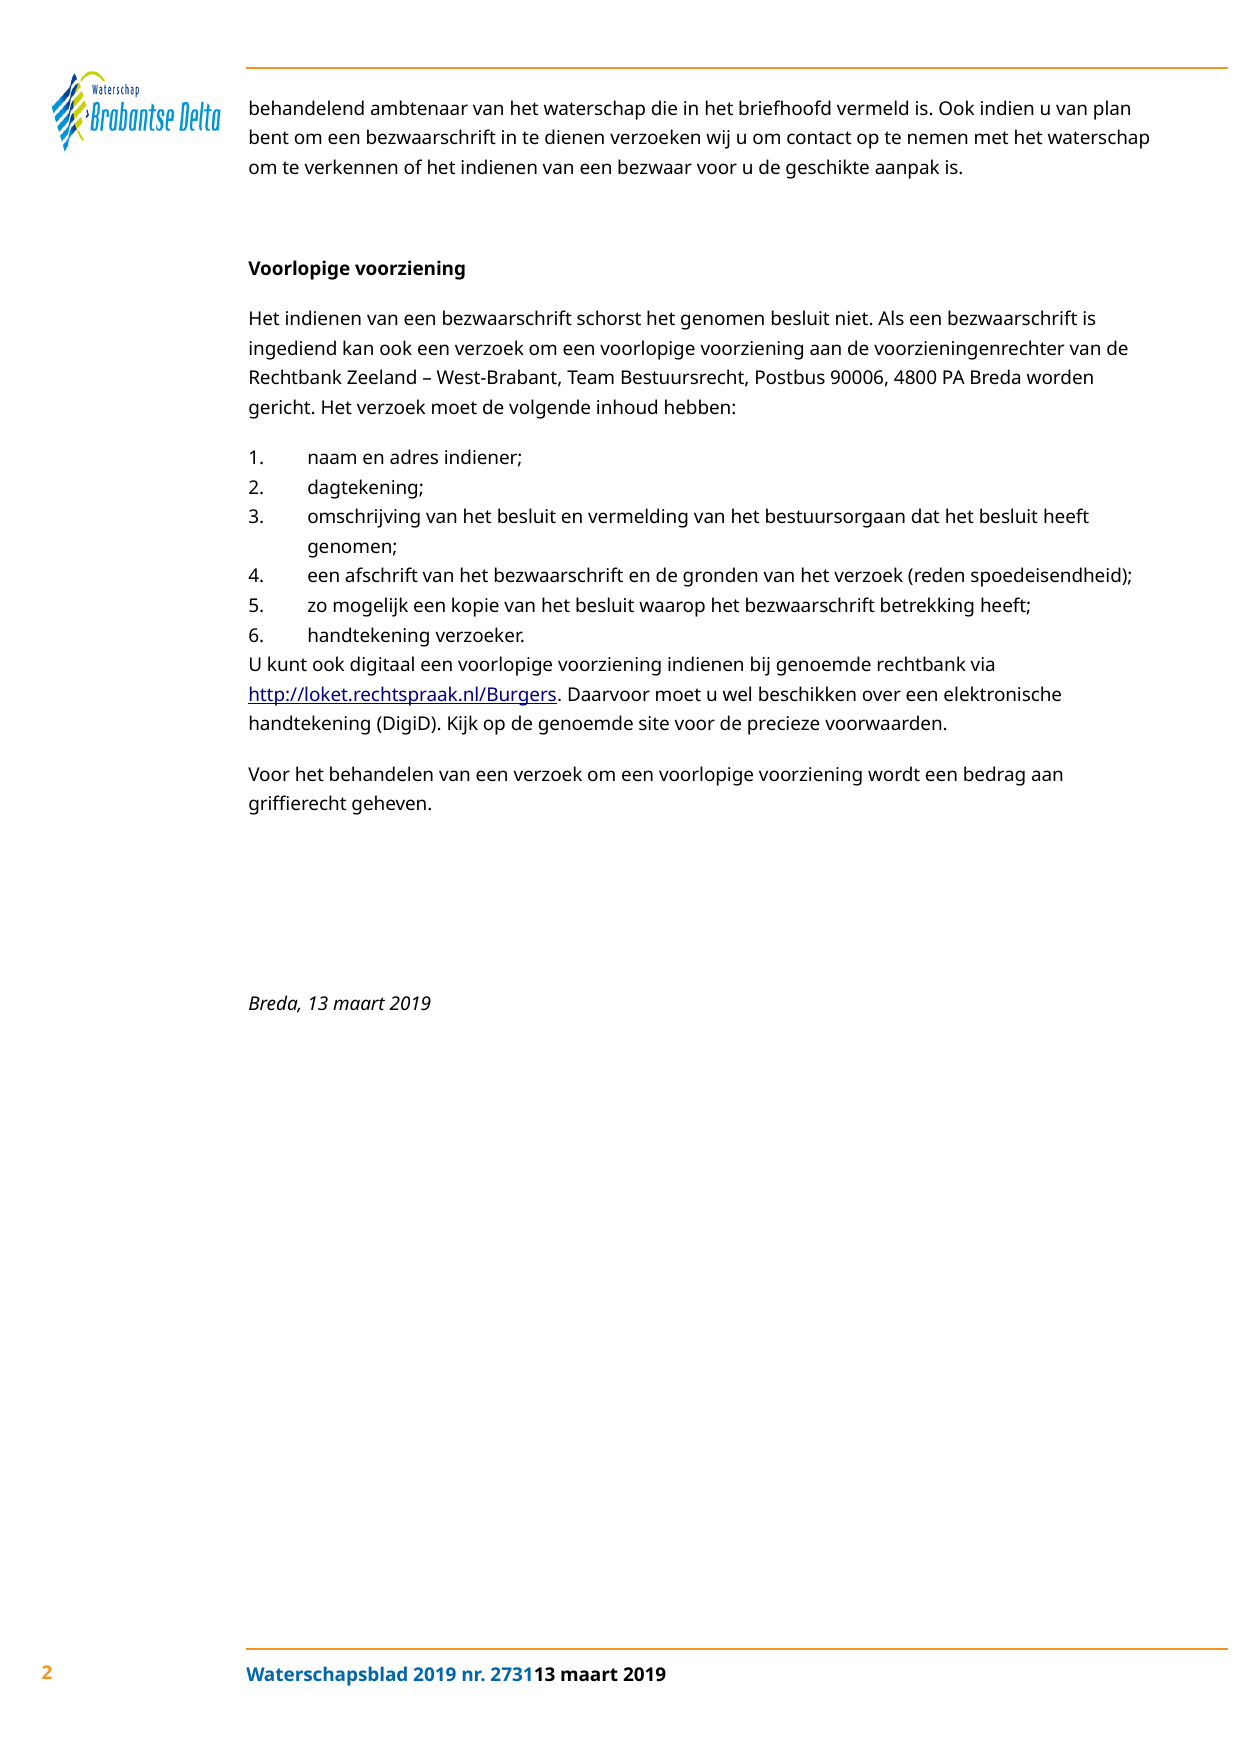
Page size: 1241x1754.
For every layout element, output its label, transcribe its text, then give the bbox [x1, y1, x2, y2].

list een afschrift van het bezwaarschrift en de gronden van het verzoek (reden spoedeisendheid); [248, 563, 1152, 588]
text Breda, 13 maart 2019 [248, 990, 1152, 1015]
text behandelend ambtenaar van het waterschap die in het briefhoofd vermeld is. Ook indien u van plan bent om een bezwaarschrift in te dienen verzoeken wij u om contact op te nemen met het waterschap om te verkennen of het indienen van een bezwaar voor u de geschikte aanpak is. [248, 95, 1152, 180]
list omschrijving van het besluit en vermelding van het bestuursorgaan dat het besluit heeft genomen; [248, 503, 1152, 559]
text Het indienen van een bezwaarschrift schorst het genomen besluit niet. Als een bezwaarschrift is ingediend kan ook een verzoek om een voorlopige voorziening aan de voorzieningenrechter van de Rechtbank Zeeland – West-Brabant, Team Bestuursrecht, Postbus 90006, 4800 PA Breda worden gericht. Het verzoek moet de volgende inhoud hebben: [248, 305, 1152, 420]
text Voorlopige voorziening [248, 255, 1152, 281]
picture [41, 47, 231, 172]
list handtekening verzoeker. [248, 622, 1152, 648]
list naam en adres indiener; [248, 444, 1152, 470]
text Voor het behandelen van een verzoek om een voorlopige voorziening wordt een bedrag aan griffierecht geheven. [248, 761, 1152, 816]
list zo mogelijk een kopie van het besluit waarop het bezwaarschrift betrekking heeft; [248, 592, 1152, 618]
text U kunt ook digitaal een voorlopige voorziening indienen bij genoemde rechtbank via http://loket.rechtspraak.nl/Burgers. Daarvoor moet u wel beschikken over een elektronische handtekening (DigiD). Kijk op de genoemde site voor de precieze voorwaarden. [248, 651, 1152, 736]
list dagtekening; [248, 474, 1152, 500]
